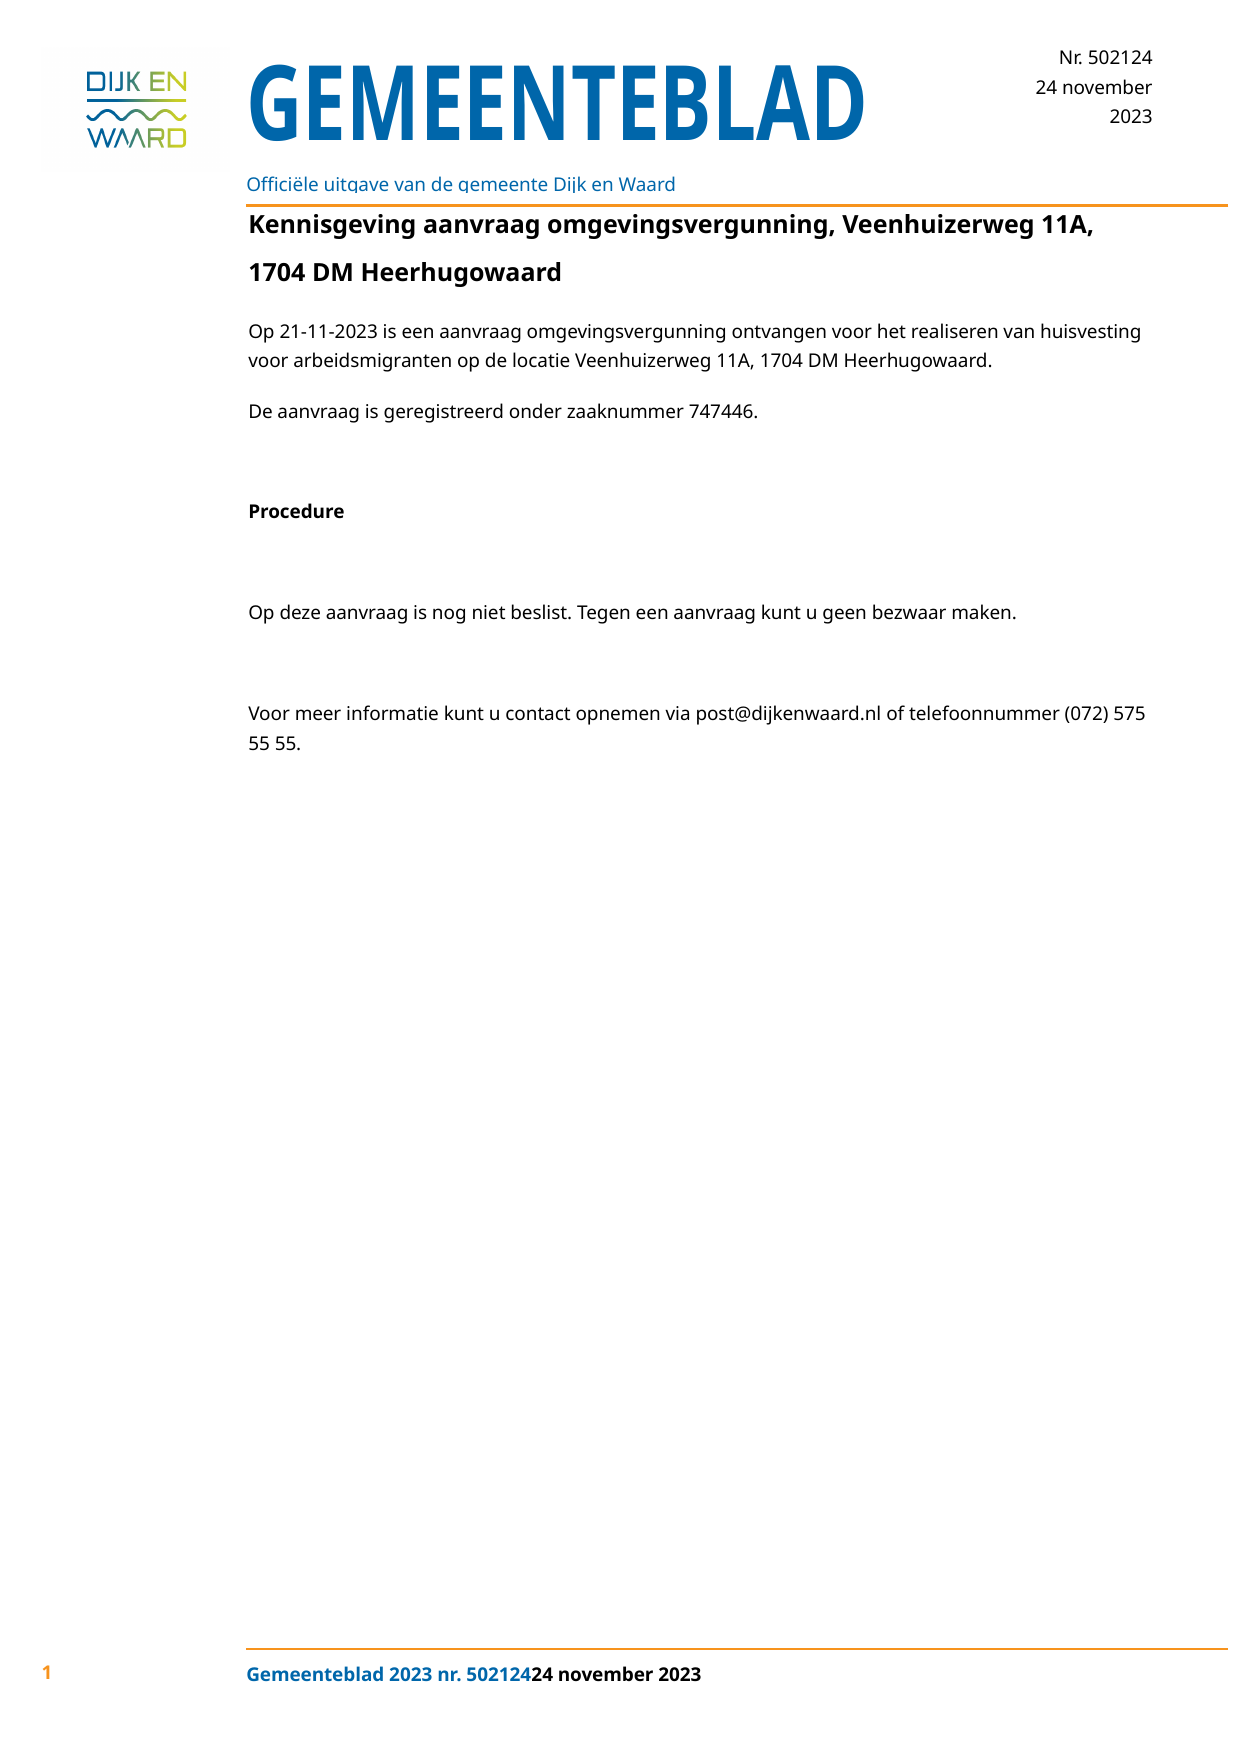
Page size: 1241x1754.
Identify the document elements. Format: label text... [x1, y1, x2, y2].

text Kennisgeving aanvraag omgevingsvergunning, Veenhuizerweg 11A, 1704 DM Heerhugowaard [248, 207, 1152, 288]
text Op deze aanvraag is nog niet beslist. Tegen een aanvraag kunt u geen bezwaar maken. [248, 599, 1152, 625]
text Op 21-11-2023 is een aanvraag omgevingsvergunning ontvangen voor het realiseren van huisvesting voor arbeidsmigranten op de locatie Veenhuizerweg 11A, 1704 DM Heerhugowaard. [248, 318, 1152, 373]
text De aanvraag is geregistreerd onder zaaknummer 747446. [248, 398, 1152, 424]
text Voor meer informatie kunt u contact opnemen via post@dijkenwaard.nl of telefoonnummer (072) 575 55 55. [248, 700, 1152, 756]
picture [41, 47, 231, 172]
text Procedure [248, 499, 1152, 524]
